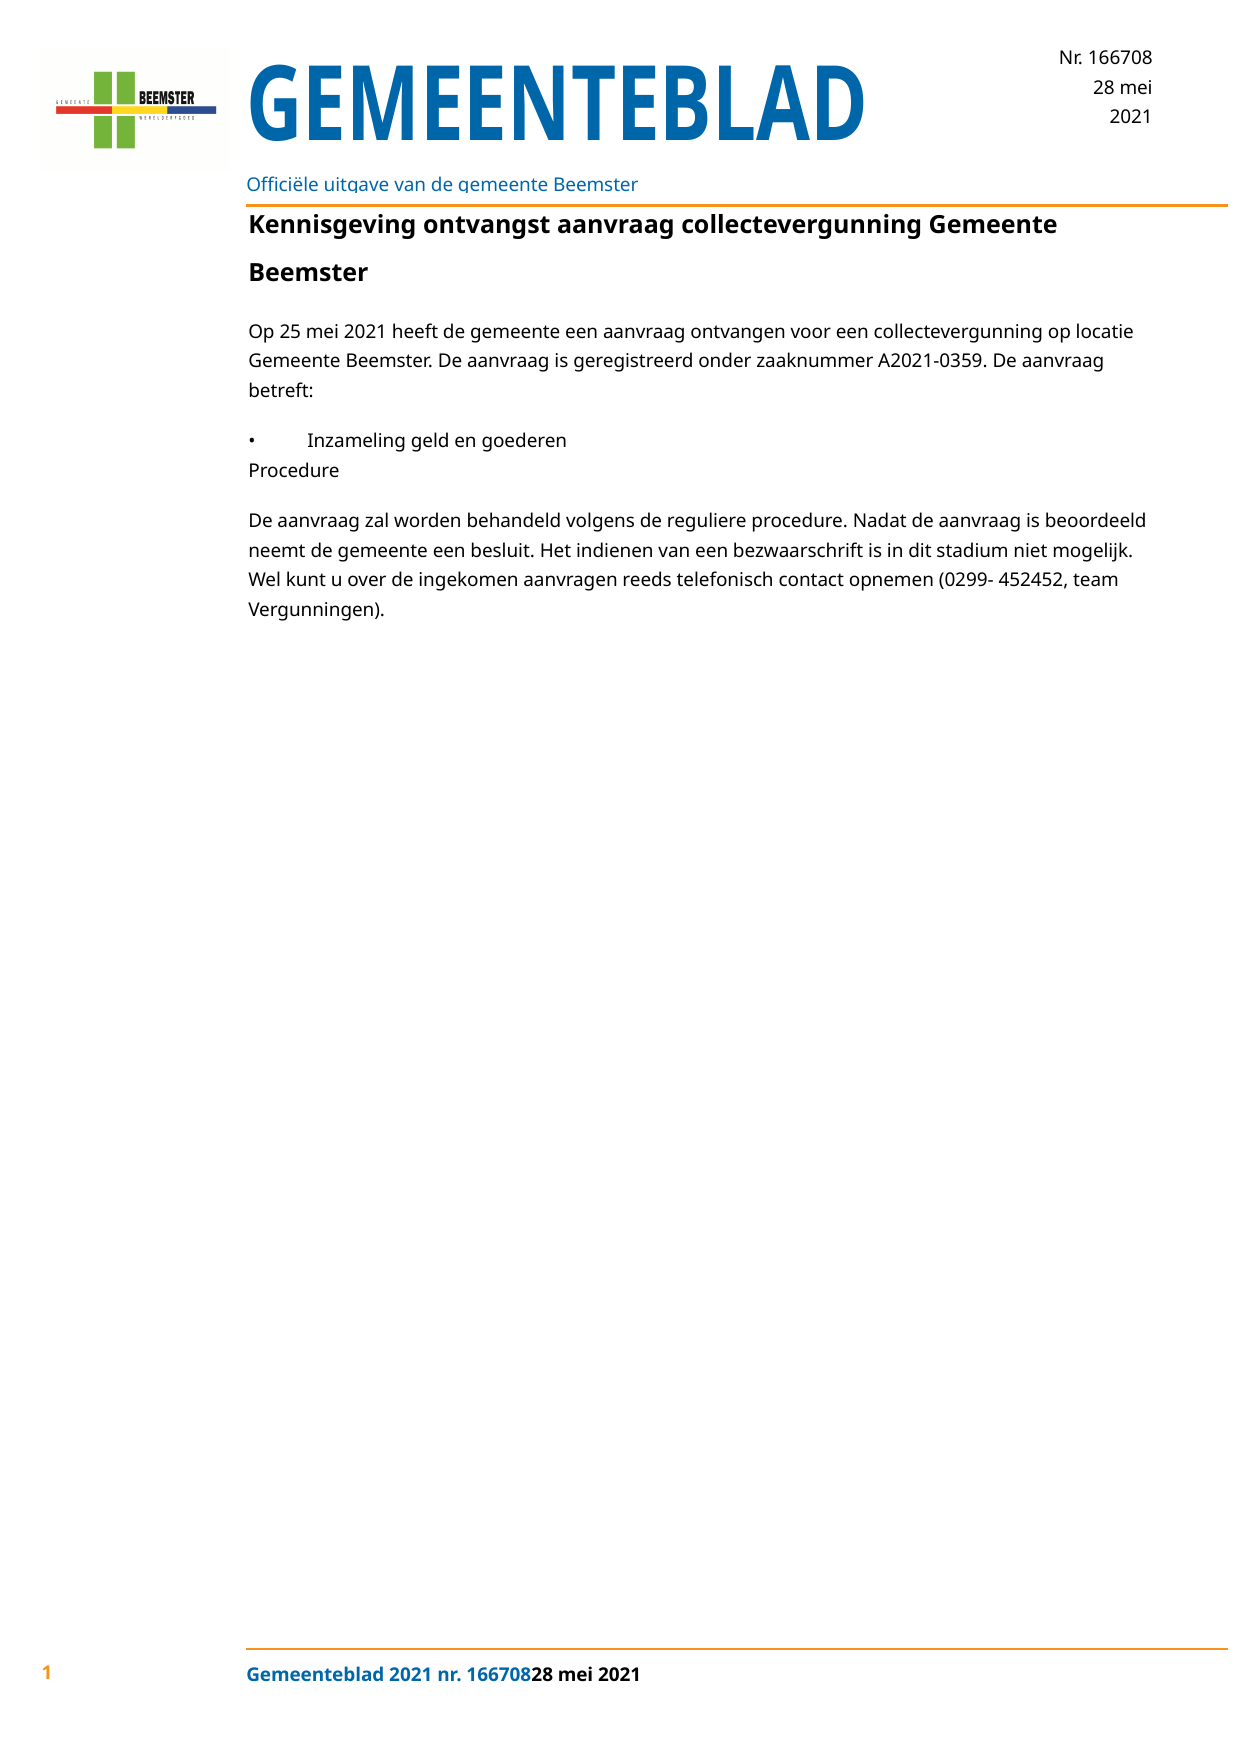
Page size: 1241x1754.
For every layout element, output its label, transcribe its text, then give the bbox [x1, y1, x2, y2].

text Op 25 mei 2021 heeft de gemeente een aanvraag ontvangen voor een collectevergunning op locatie Gemeente Beemster. De aanvraag is geregistreerd onder zaaknummer A2021-0359. De aanvraag betreft: [248, 318, 1152, 403]
picture [41, 47, 231, 172]
text De aanvraag zal worden behandeld volgens de reguliere procedure. Nadat de aanvraag is beoordeeld neemt de gemeente een besluit. Het indienen van een bezwaarschrift is in dit stadium niet mogelijk. Wel kunt u over de ingekomen aanvragen reeds telefonisch contact opnemen (0299- 452452, team Vergunningen). [248, 507, 1152, 622]
text Procedure [248, 457, 1152, 483]
text Kennisgeving ontvangst aanvraag collectevergunning Gemeente Beemster [248, 207, 1152, 288]
list Inzameling geld en goederen [248, 427, 1152, 453]
